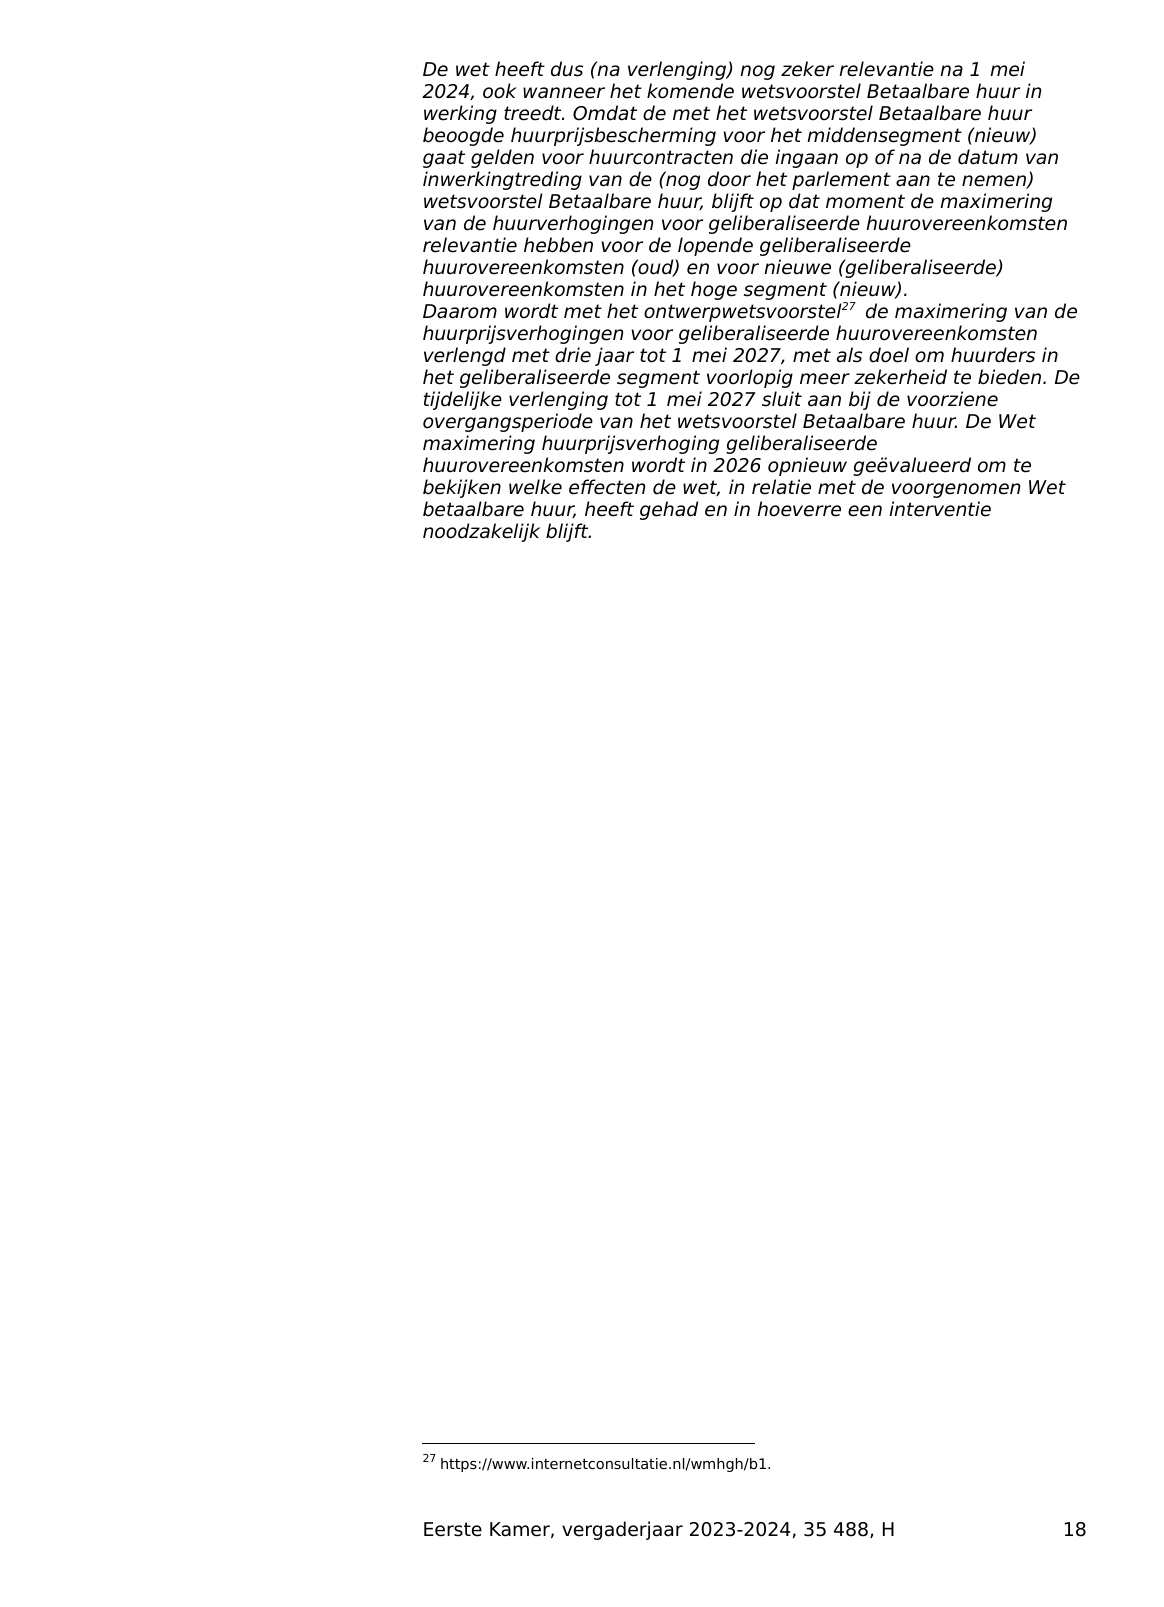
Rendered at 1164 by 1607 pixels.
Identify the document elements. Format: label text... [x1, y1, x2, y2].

text De wet heeft dus (na verlenging) nog zeker relevantie na 1 mei 2024, ook wanneer het komende wetsvoorstel Betaalbare huur in werking treedt. Omdat de met het wetsvoorstel Betaalbare huur beoogde huurprijsbescherming voor het middensegment (nieuw) gaat gelden voor huurcontracten die ingaan op of na de datum van inwerkingtreding van de (nog door het parlement aan te nemen) wetsvoorstel Betaalbare huur, blijft op dat moment de maximering van de huurverhogingen voor geliberaliseerde huurovereenkomsten relevantie hebben voor de lopende geliberaliseerde huurovereenkomsten (oud) en voor nieuwe (geliberaliseerde) huurovereenkomsten in het hoge segment (nieuw). [422, 59, 1087, 301]
text Daarom wordt met het ontwerpwetsvoorstel de maximering van de huurprijsverhogingen voor geliberaliseerde huurovereenkomsten verlengd met drie jaar tot 1 mei 2027, met als doel om huurders in het geliberaliseerde segment voorlopig meer zekerheid te bieden. De tijdelijke verlenging tot 1 mei 2027 sluit aan bij de voorziene overgangsperiode van het wetsvoorstel Betaalbare huur. De Wet maximering huurprijsverhoging geliberaliseerde huurovereenkomsten wordt in 2026 opnieuw geëvalueerd om te bekijken welke effecten de wet, in relatie met de voorgenomen Wet betaalbare huur, heeft gehad en in hoeverre een interventie noodzakelijk blijft. [422, 301, 1087, 543]
text https://www.internetconsultatie.nl/wmhgh/b1. [422, 1452, 1087, 1474]
